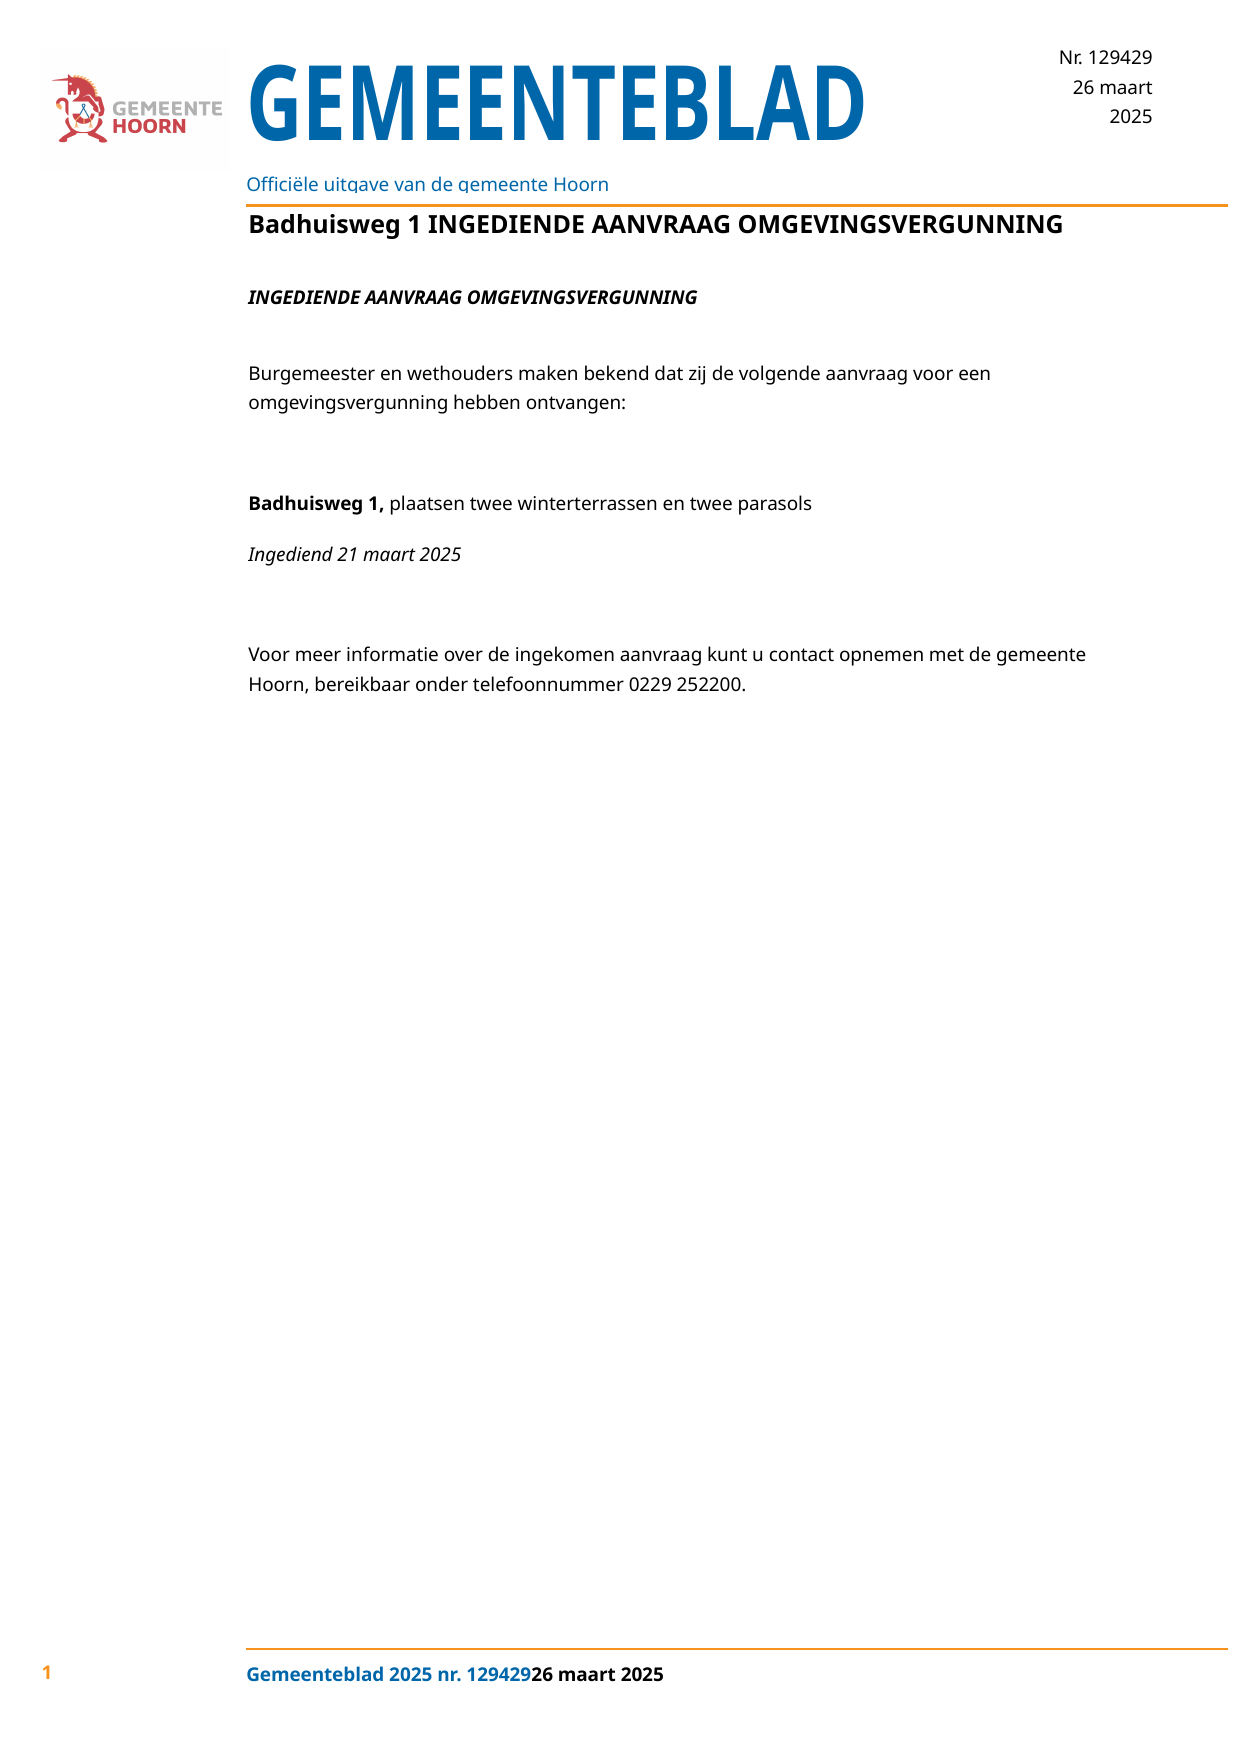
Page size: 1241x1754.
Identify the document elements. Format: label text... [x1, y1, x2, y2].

picture [41, 47, 231, 172]
text Badhuisweg 1, plaatsen twee winterterrassen en twee parasols [248, 490, 1152, 516]
text Badhuisweg 1 INGEDIENDE AANVRAAG OMGEVINGSVERGUNNING [248, 207, 1152, 241]
text Voor meer informatie over de ingekomen aanvraag kunt u contact opnemen met de gemeente Hoorn, bereikbaar onder telefoonnummer 0229 252200. [248, 642, 1152, 697]
text INGEDIENDE AANVRAAG OMGEVINGSVERGUNNING [248, 284, 1152, 309]
text Burgemeester en wethouders maken bekend dat zij de volgende aanvraag voor een omgevingsvergunning hebben ontvangen: [248, 360, 1152, 415]
text Ingediend 21 maart 2025 [248, 541, 1152, 567]
